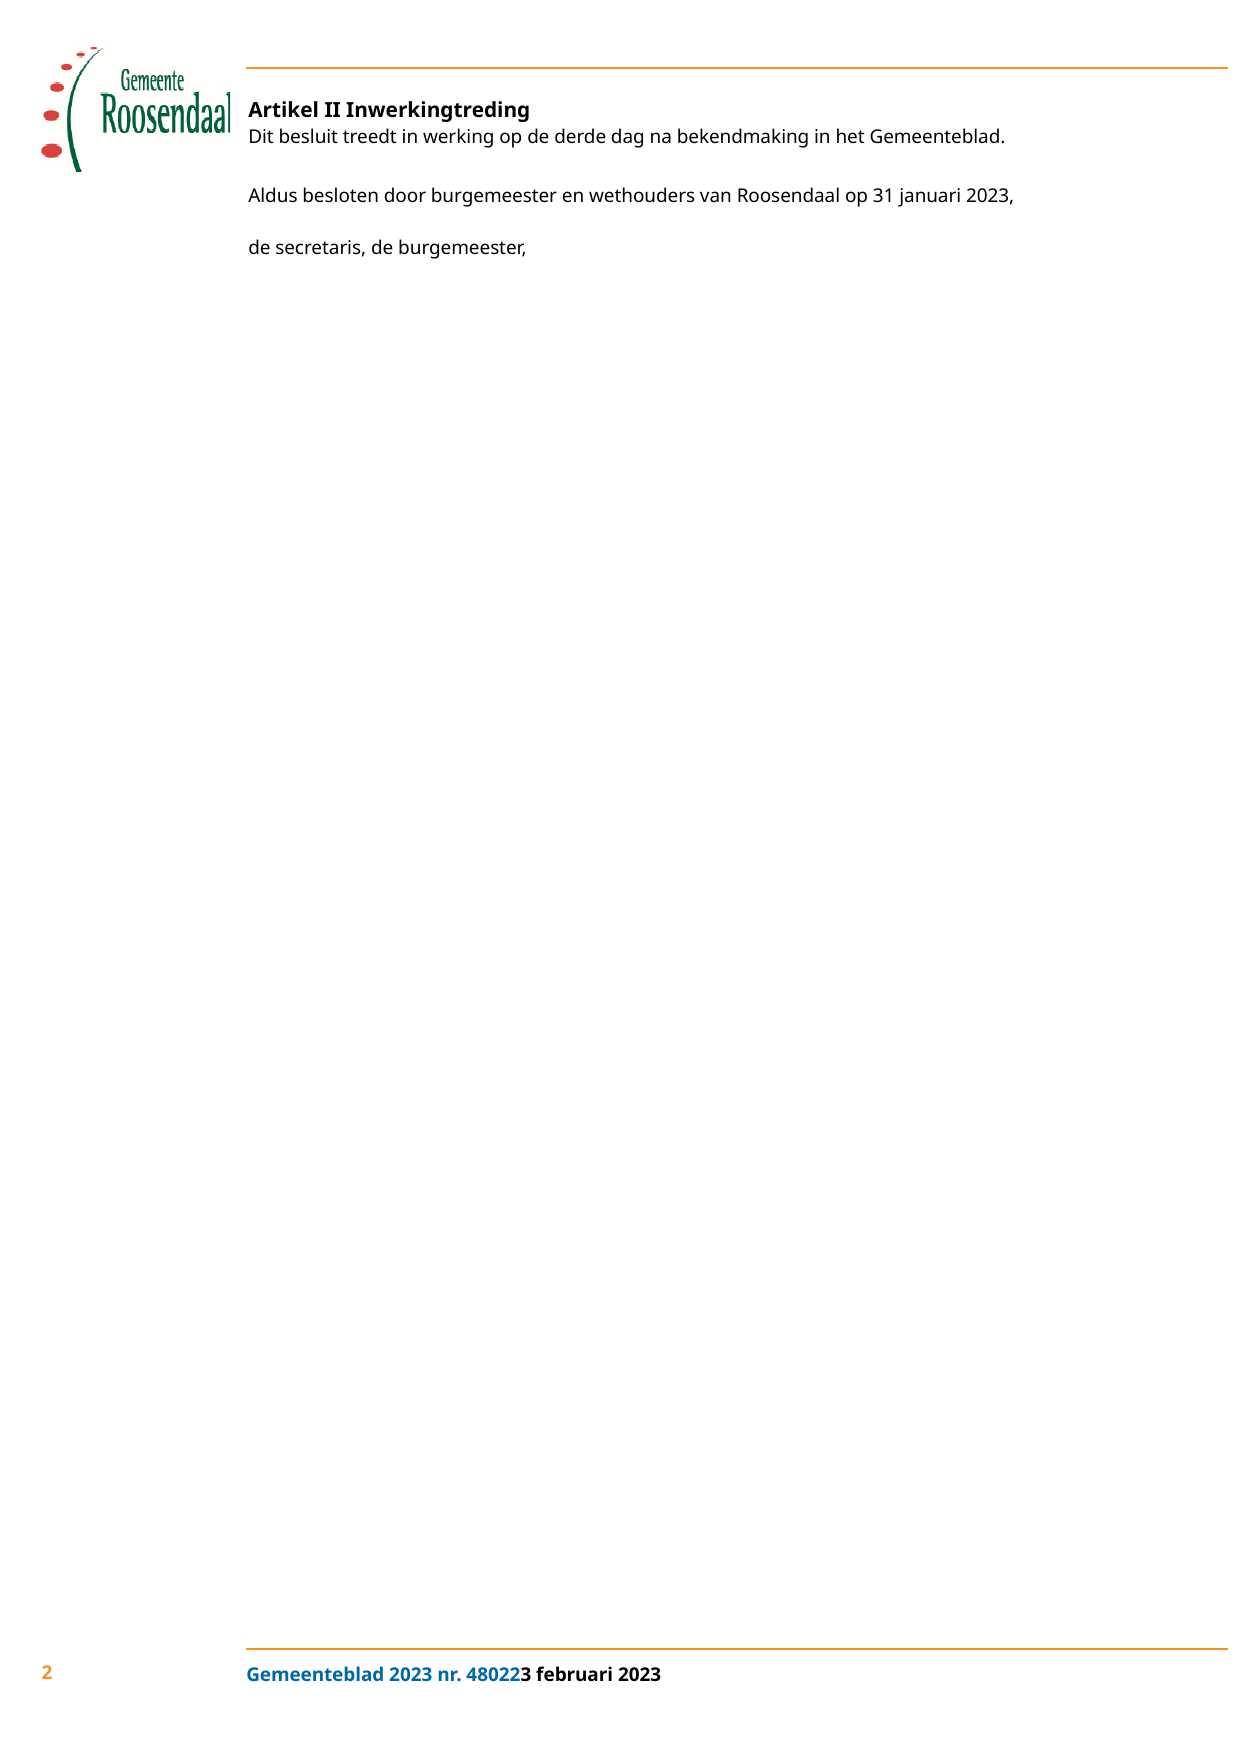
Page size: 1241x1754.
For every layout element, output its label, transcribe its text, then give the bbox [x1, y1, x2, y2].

text Dit besluit treedt in werking op de derde dag na bekendmaking in het Gemeenteblad. [248, 123, 1152, 149]
picture [41, 47, 231, 172]
text Artikel II Inwerkingtreding [248, 95, 1152, 123]
text Aldus besloten door burgemeester en wethouders van Roosendaal op 31 januari 2023, [248, 182, 1152, 208]
text de secretaris, de burgemeester, [248, 234, 1152, 259]
